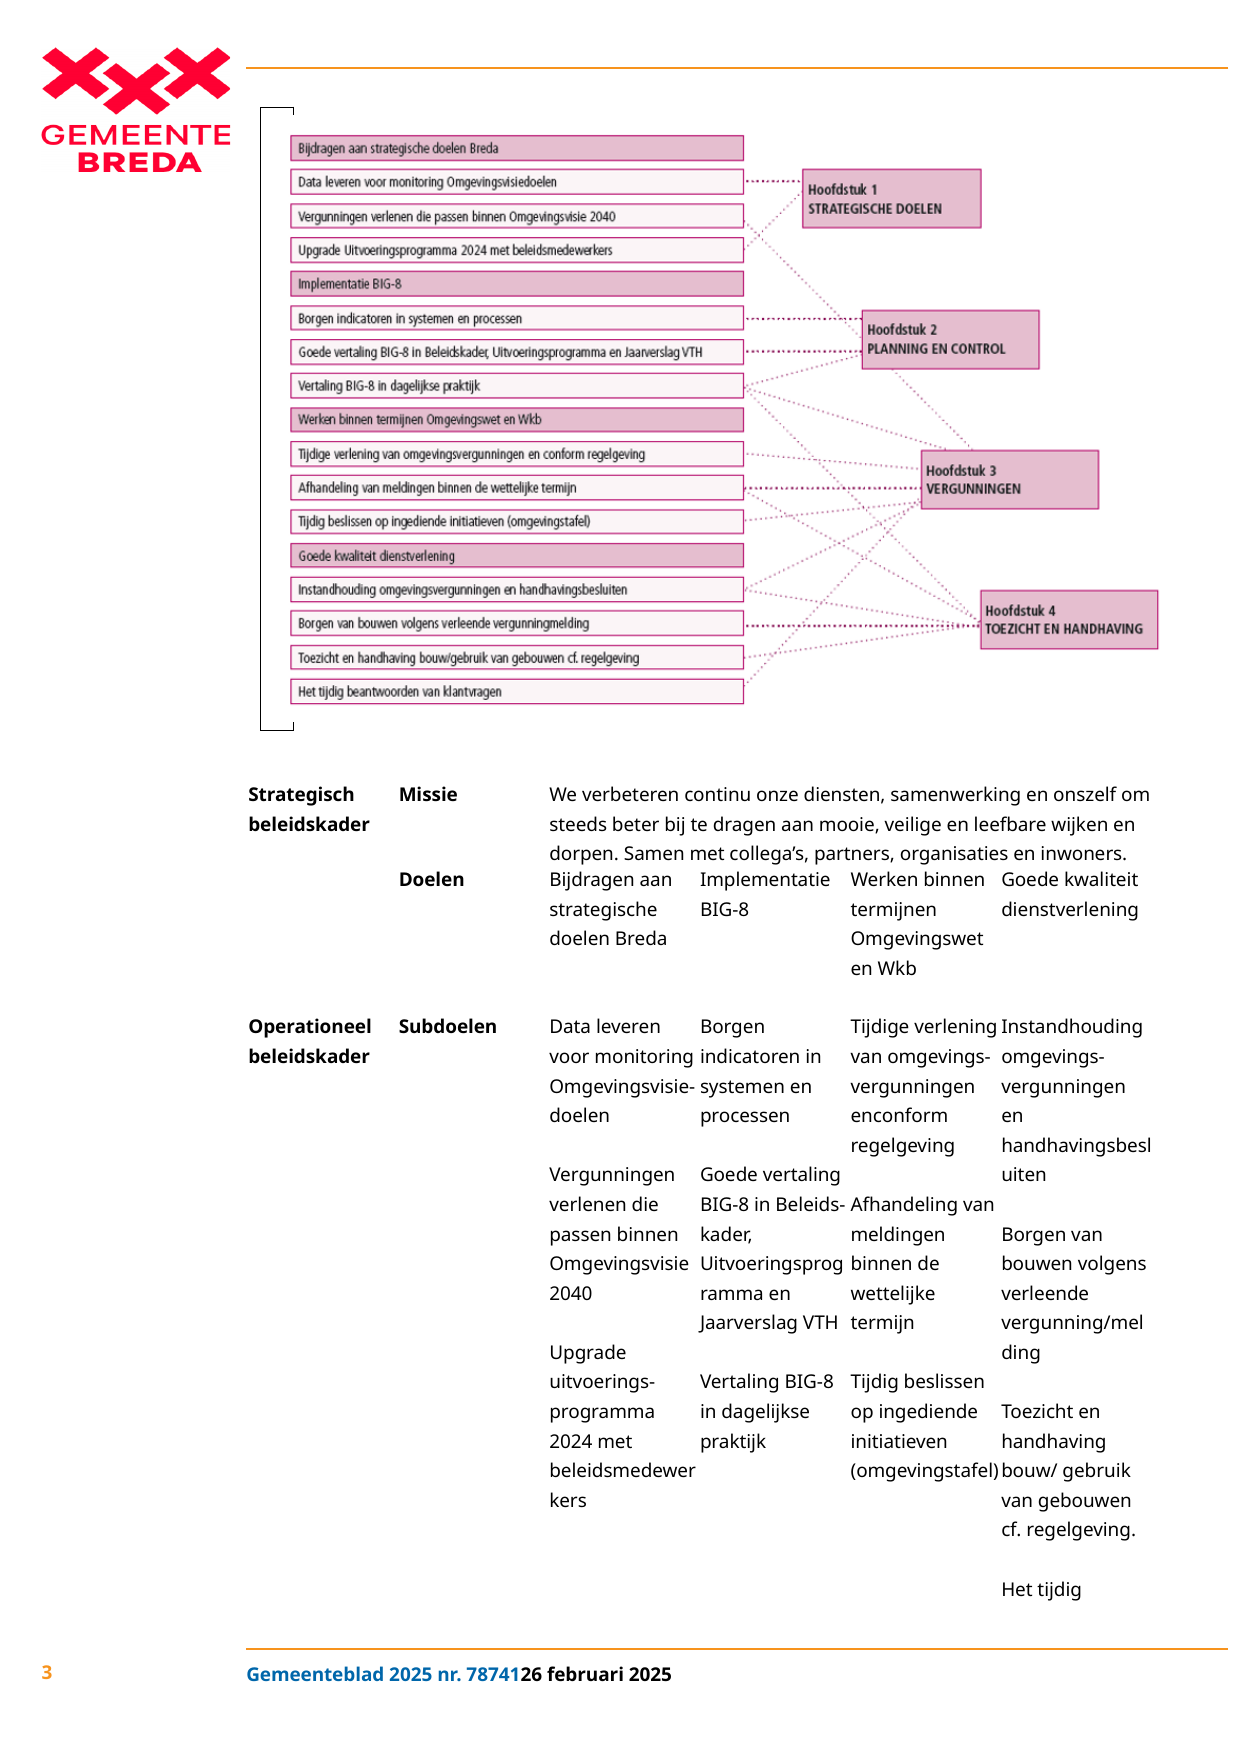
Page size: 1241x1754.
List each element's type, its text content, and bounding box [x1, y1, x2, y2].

table_header Tijdige verlening van omgevings- vergunningen enconform regelgeving Afhandeling van meldingen binnen de wettelijke termijn Tijdig beslissen op ingediende initiatieven (omgevingstafel) [850, 1014, 1001, 1602]
table_header Borgen indicatoren in systemen en processen Goede vertaling BIG-8 in Beleids-kader, Uitvoeringsprogramma en Jaarverslag VTH Vertaling BIG-8 in dagelijkse praktijk [700, 1014, 850, 1602]
table_header Data leveren voor monitoring Omgevingsvisie-doelen Vergunningen verlenen die passen binnen Omgevingsvisie 2040 Upgrade uitvoerings- programma 2024 met beleidsmedewerkers [549, 1014, 700, 1602]
picture [41, 47, 231, 172]
table_header Instandhouding omgevings- vergunningen en handhavingsbesluiten Borgen van bouwen volgens verleende vergunning/melding Toezicht en handhaving bouw/ gebruik van gebouwen cf. regelgeving. Het tijdig [1001, 1014, 1152, 1602]
picture [268, 115, 1173, 722]
table_cell Bijdragen aan strategische doelen Breda [549, 866, 700, 981]
table_header Missie [399, 781, 549, 866]
table_cell Implementatie BIG-8 [700, 866, 850, 981]
table_cell Goede kwaliteit dienstverlening [1001, 866, 1152, 981]
table_header Operationeel beleidskader [248, 1014, 398, 1602]
table_header We verbeteren continu onze diensten, samenwerking en onszelf om steeds beter bij te dragen aan mooie, veilige en leefbare wijken en dorpen. Samen met collega’s, partners, organisaties en inwoners. [549, 781, 1152, 866]
table_cell Werken binnen termijnen Omgevingswet en Wkb [850, 866, 1001, 981]
table_header Strategisch beleidskader [248, 781, 398, 981]
table_header Subdoelen [399, 1014, 549, 1602]
table_cell Doelen [399, 866, 549, 981]
